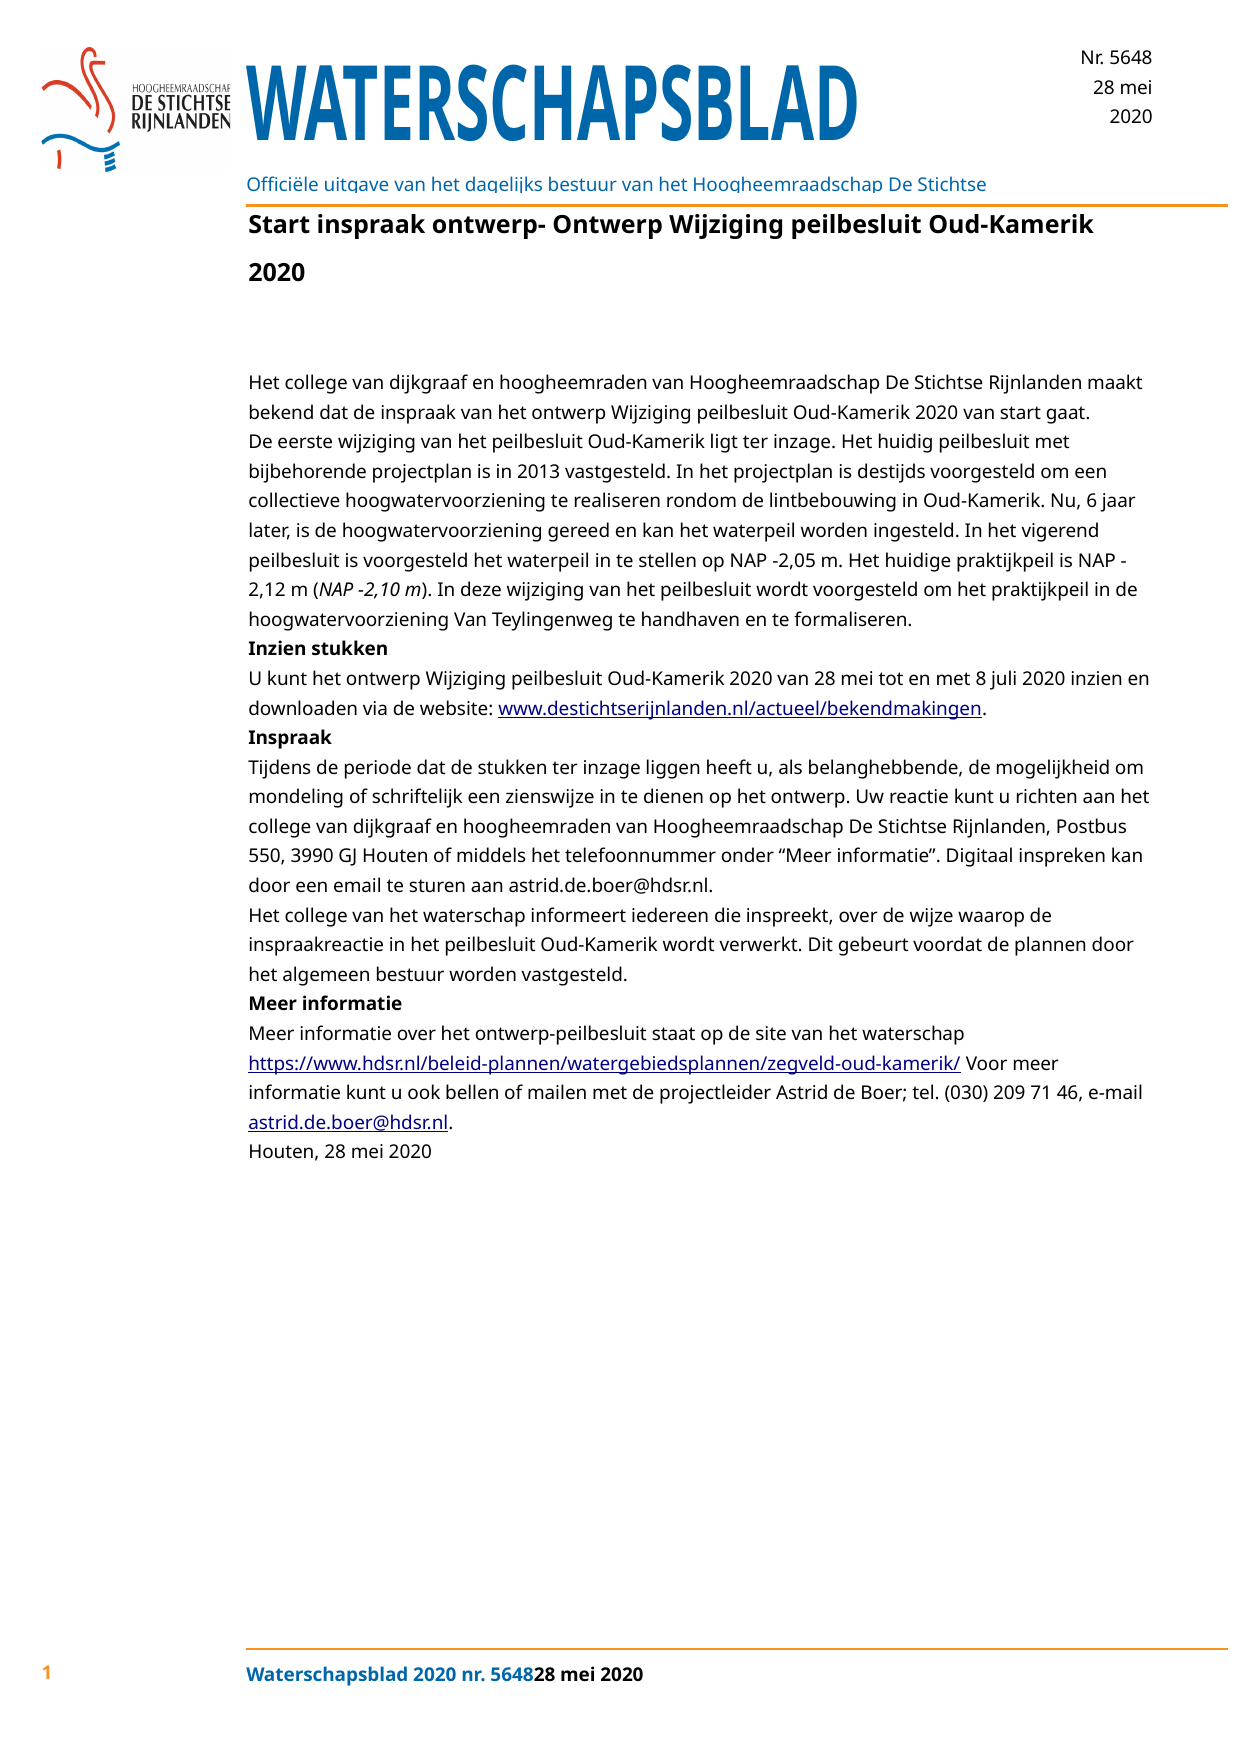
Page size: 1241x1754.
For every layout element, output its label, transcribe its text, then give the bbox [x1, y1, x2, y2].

text Start inspraak ontwerp- Ontwerp Wijziging peilbesluit Oud-Kamerik 2020 [248, 207, 1152, 288]
text U kunt het ontwerp Wijziging peilbesluit Oud-Kamerik 2020 van 28 mei tot en met 8 juli 2020 inzien en downloaden via de website: www.destichtserijnlanden.nl/actueel/bekendmakingen. [248, 665, 1152, 721]
text Tijdens de periode dat de stukken ter inzage liggen heeft u, als belanghebbende, de mogelijkheid om mondeling of schriftelijk een zienswijze in te dienen op het ontwerp. Uw reactie kunt u richten aan het college van dijkgraaf en hoogheemraden van Hoogheemraadschap De Stichtse Rijnlanden, Postbus 550, 3990 GJ Houten of middels het telefoonnummer onder “Meer informatie”. Digitaal inspreken kan door een email te sturen aan astrid.de.boer@hdsr.nl. [248, 754, 1152, 898]
text Houten, 28 mei 2020 [248, 1138, 1152, 1164]
text De eerste wijziging van het peilbesluit Oud-Kamerik ligt ter inzage. Het huidig peilbesluit met bijbehorende projectplan is in 2013 vastgesteld. In het projectplan is destijds voorgesteld om een collectieve hoogwatervoorziening te realiseren rondom de lintbebouwing in Oud-Kamerik. Nu, 6 jaar later, is de hoogwatervoorziening gereed en kan het waterpeil worden ingesteld. In het vigerend peilbesluit is voorgesteld het waterpeil in te stellen op NAP -2,05 m. Het huidige praktijkpeil is NAP -2,12 m (NAP -2,10 m). In deze wijziging van het peilbesluit wordt voorgesteld om het praktijkpeil in de hoogwatervoorziening Van Teylingenweg te handhaven en te formaliseren. [248, 428, 1152, 632]
text Het college van dijkgraaf en hoogheemraden van Hoogheemraadschap De Stichtse Rijnlanden maakt bekend dat de inspraak van het ontwerp Wijziging peilbesluit Oud-Kamerik 2020 van start gaat. [248, 369, 1152, 425]
picture [41, 47, 231, 172]
text Meer informatie over het ontwerp-peilbesluit staat op de site van het waterschap https://www.hdsr.nl/beleid-plannen/watergebiedsplannen/zegveld-oud-kamerik/ Voor meer informatie kunt u ook bellen of mailen met de projectleider Astrid de Boer; tel. (030) 209 71 46, e-mail astrid.de.boer@hdsr.nl. [248, 1020, 1152, 1135]
text Inzien stukken [248, 636, 1152, 661]
text Meer informatie [248, 991, 1152, 1016]
text Het college van het waterschap informeert iedereen die inspreekt, over de wijze waarop de inspraakreactie in het peilbesluit Oud-Kamerik wordt verwerkt. Dit gebeurt voordat de plannen door het algemeen bestuur worden vastgesteld. [248, 902, 1152, 987]
text Inspraak [248, 724, 1152, 750]
